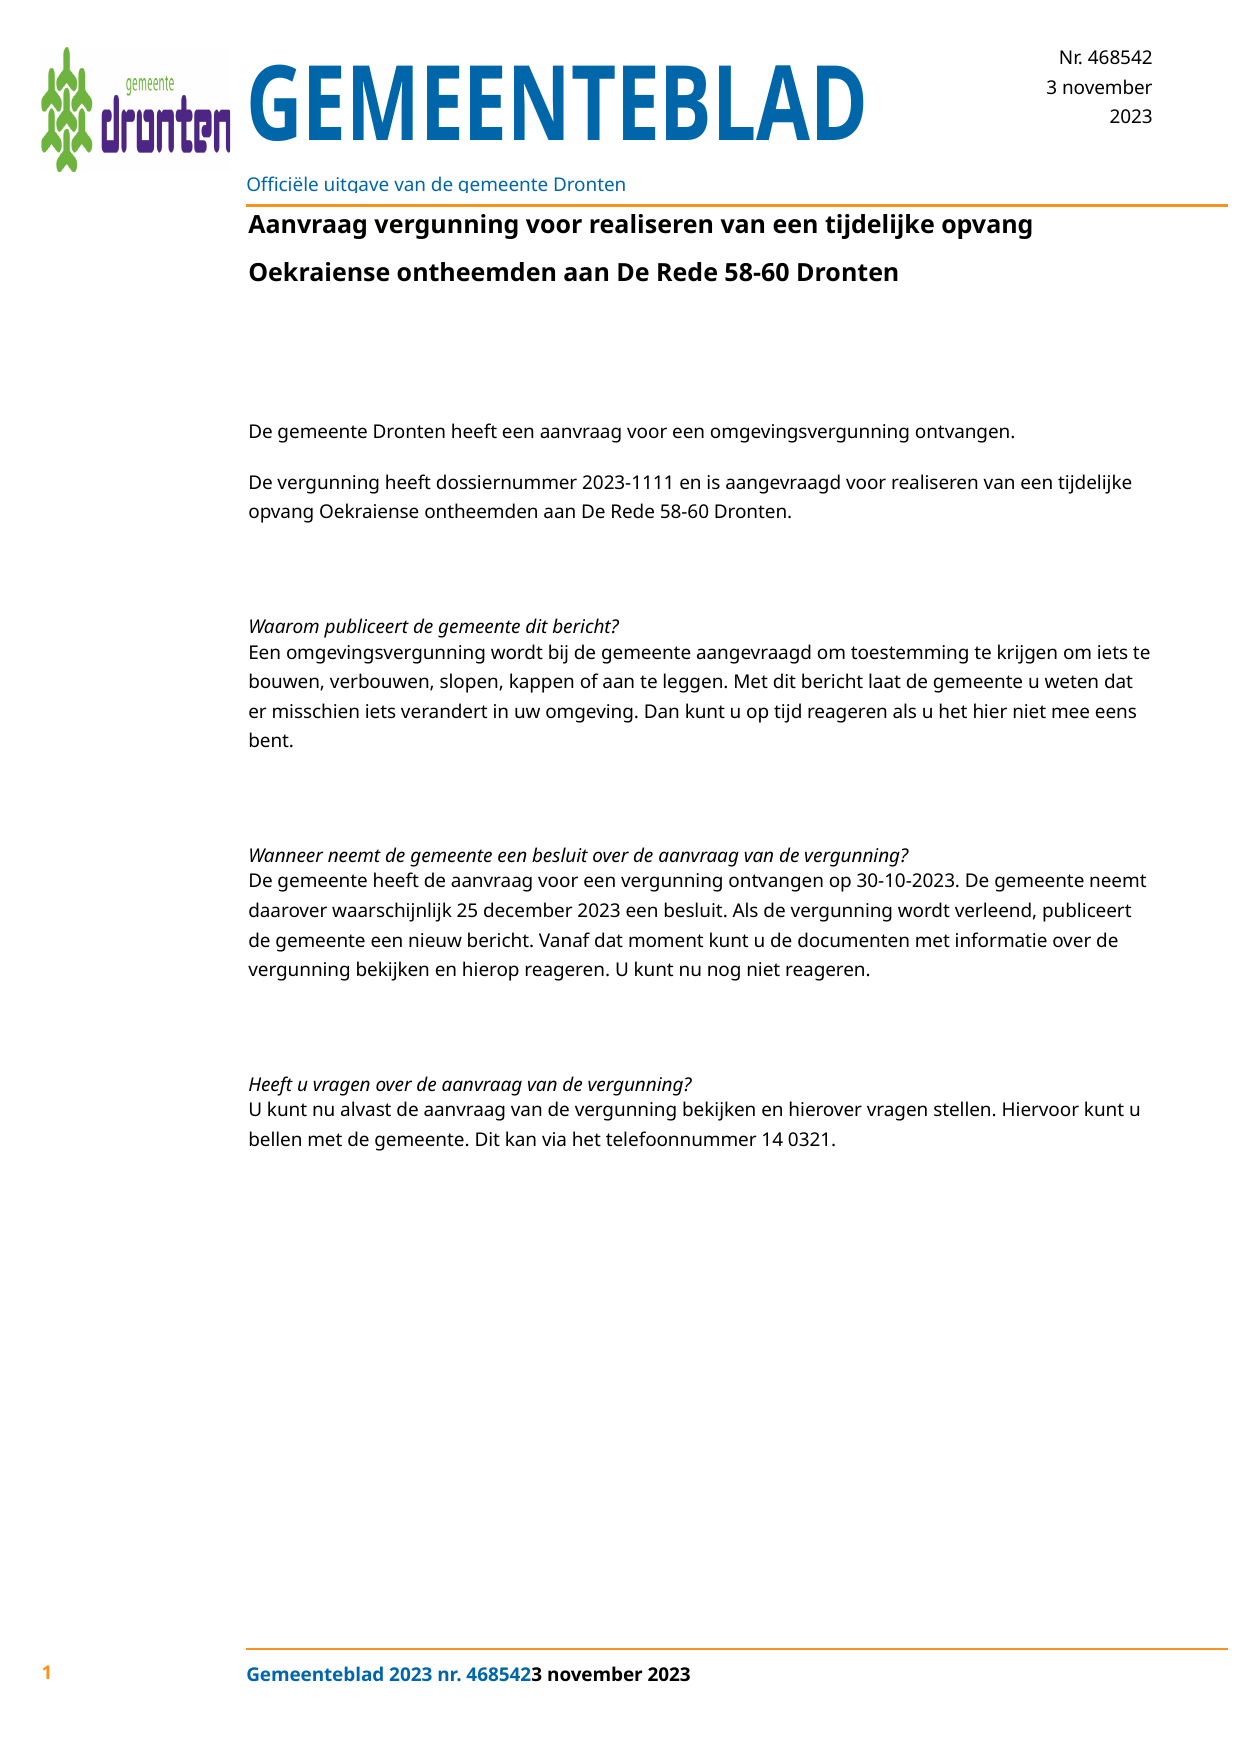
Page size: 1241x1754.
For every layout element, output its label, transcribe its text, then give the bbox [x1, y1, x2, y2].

text Wanneer neemt de gemeente een besluit over de aanvraag van de vergunning? [248, 842, 1152, 868]
text De vergunning heeft dossiernummer 2023-1111 en is aangevraagd voor realiseren van een tijdelijke opvang Oekraiense ontheemden aan De Rede 58-60 Dronten. [248, 469, 1152, 524]
picture [41, 47, 231, 172]
text De gemeente Dronten heeft een aanvraag voor een omgevingsvergunning ontvangen. [248, 419, 1152, 444]
text Aanvraag vergunning voor realiseren van een tijdelijke opvang Oekraiense ontheemden aan De Rede 58-60 Dronten [248, 207, 1152, 288]
text U kunt nu alvast de aanvraag van de vergunning bekijken en hierover vragen stellen. Hiervoor kunt u bellen met de gemeente. Dit kan via het telefoonnummer 14 0321. [248, 1097, 1152, 1152]
text Een omgevingsvergunning wordt bij de gemeente aangevraagd om toestemming te krijgen om iets te bouwen, verbouwen, slopen, kappen of aan te leggen. Met dit bericht laat de gemeente u weten dat er misschien iets verandert in uw omgeving. Dan kunt u op tijd reageren als u het hier niet mee eens bent. [248, 639, 1152, 753]
text Heeft u vragen over de aanvraag van de vergunning? [248, 1071, 1152, 1097]
text De gemeente heeft de aanvraag voor een vergunning ontvangen op 30-10-2023. De gemeente neemt daarover waarschijnlijk 25 december 2023 een besluit. Als de vergunning wordt verleend, publiceert de gemeente een nieuw bericht. Vanaf dat moment kunt u de documenten met informatie over de vergunning bekijken en hierop reageren. U kunt nu nog niet reageren. [248, 868, 1152, 982]
text Waarom publiceert de gemeente dit bericht? [248, 613, 1152, 639]
